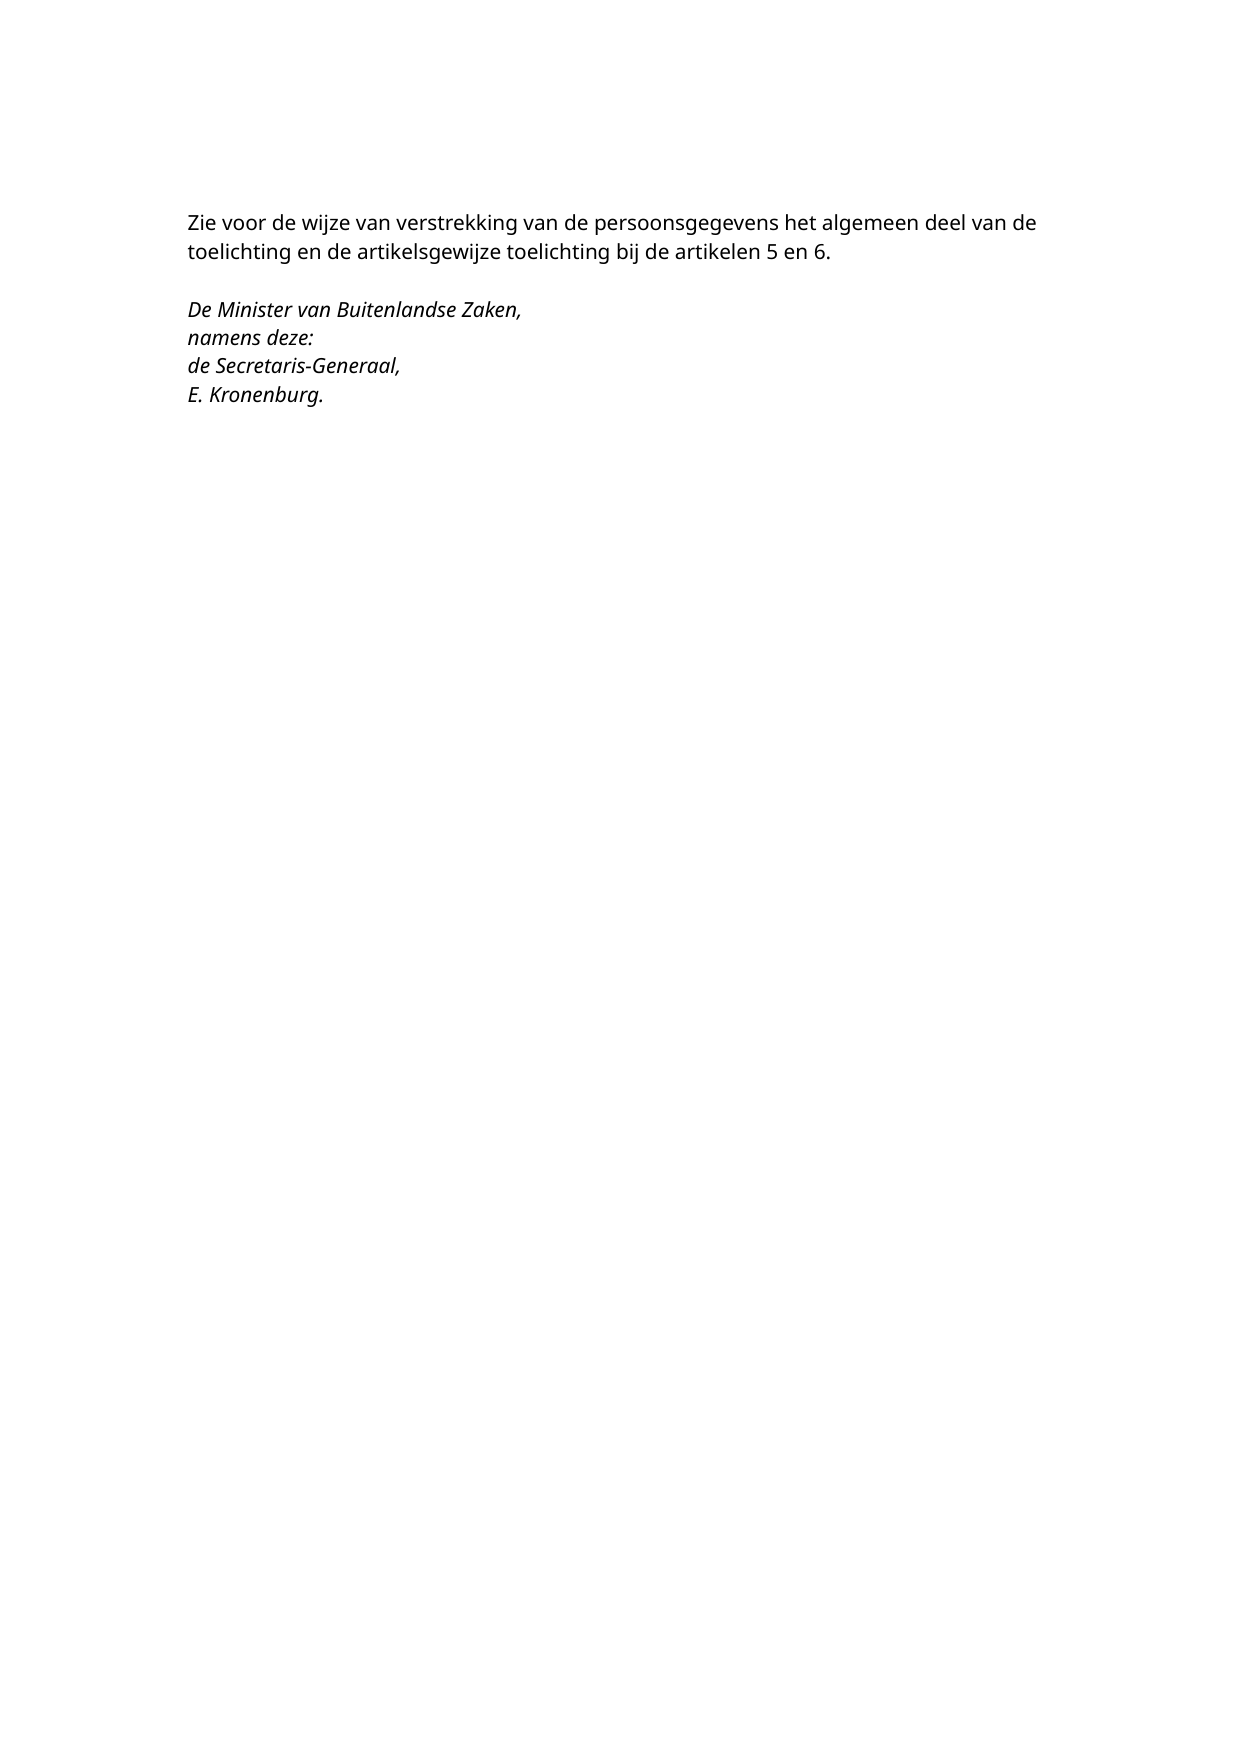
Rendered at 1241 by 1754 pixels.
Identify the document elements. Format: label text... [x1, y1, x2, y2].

text namens deze: [187, 323, 1053, 352]
text De Minister van Buitenlandse Zaken, [187, 295, 1053, 323]
text de Secretaris-Generaal, [187, 352, 1053, 380]
text E. Kronenburg. [187, 380, 1053, 408]
text Zie voor de wijze van verstrekking van de persoonsgegevens het algemeen deel van de toelichting en de artikelsgewijze toelichting bij de artikelen 5 en 6. [187, 208, 1053, 265]
